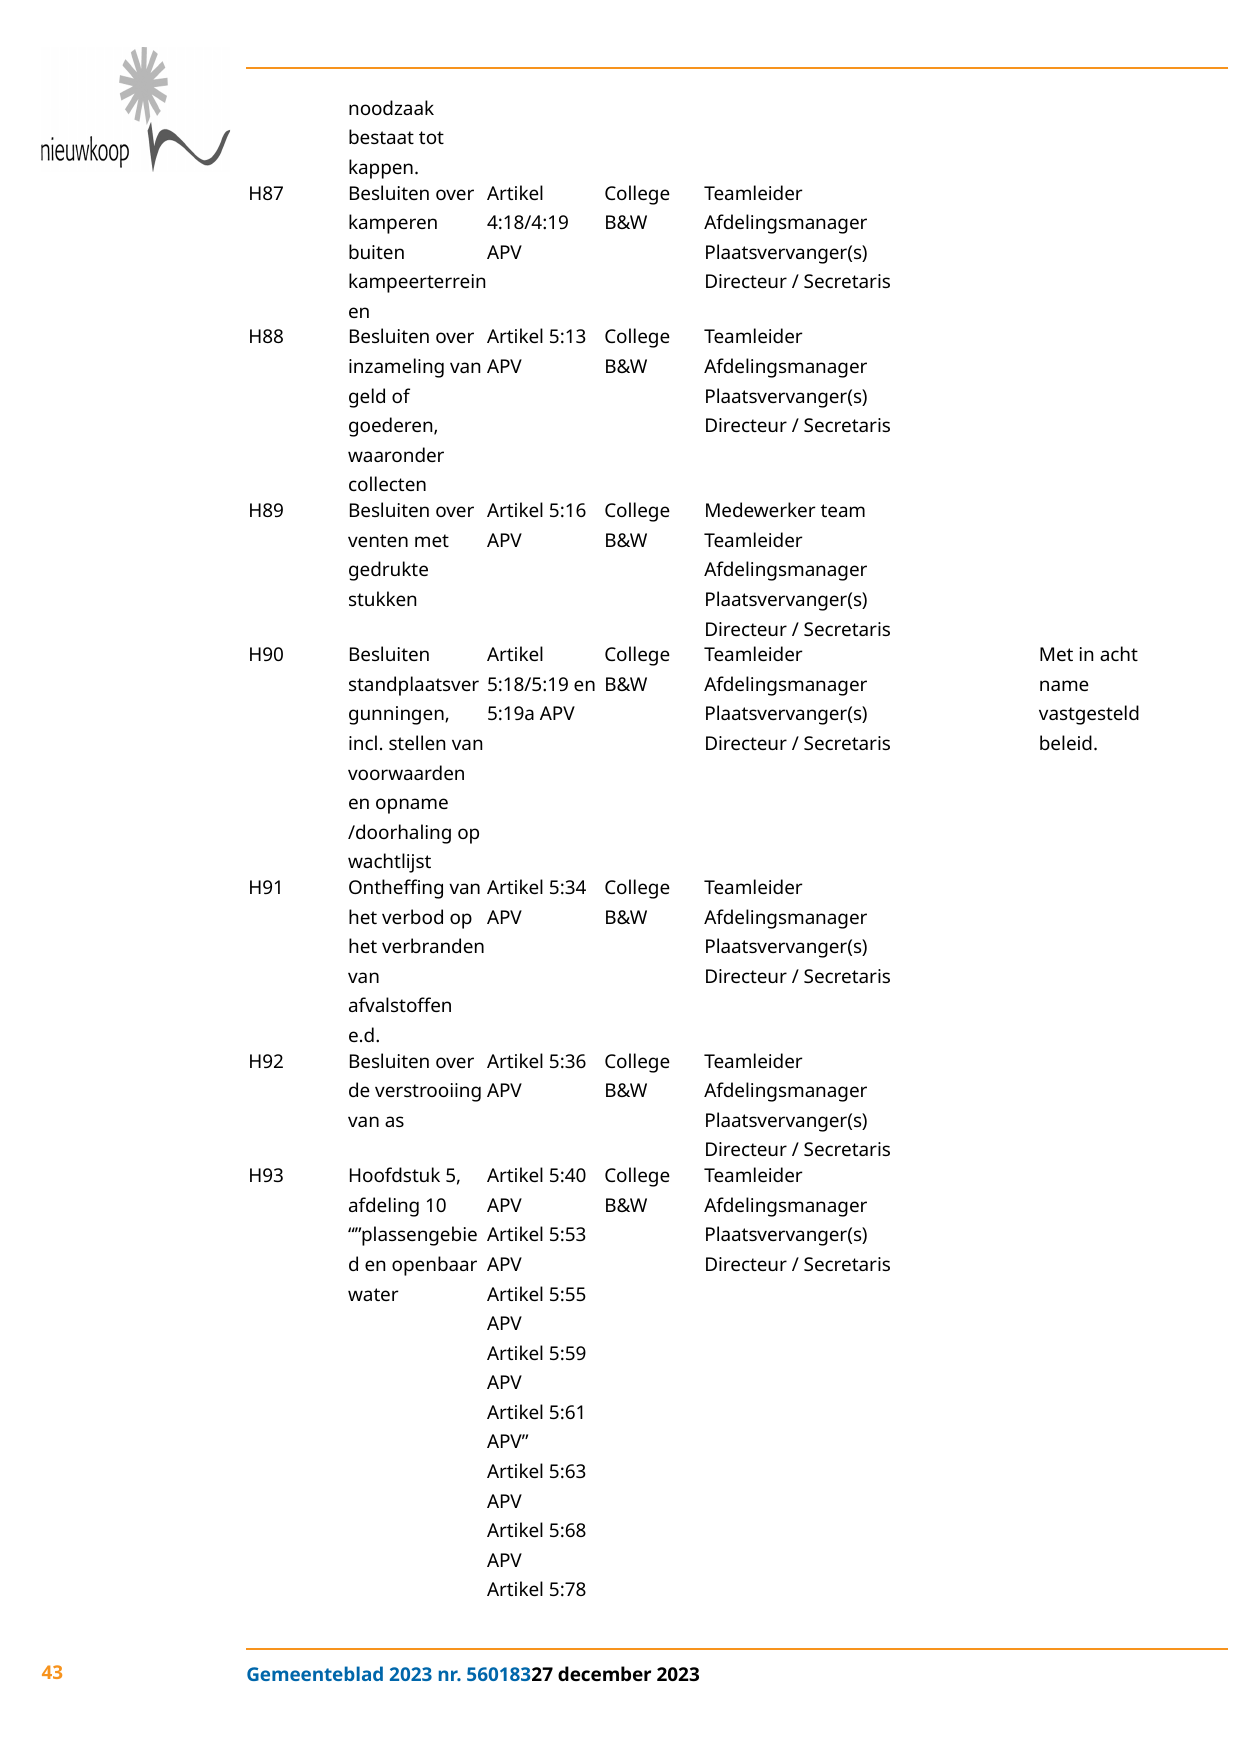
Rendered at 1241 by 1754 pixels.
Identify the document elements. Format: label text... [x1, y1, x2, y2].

table_cell H90 [248, 641, 348, 874]
table_cell Artikel 5:34 APV [487, 874, 604, 1048]
table_cell Artikel 5:18/5:19 en 5:19a APV [487, 641, 604, 874]
table_cell H93 [248, 1163, 348, 1602]
table_cell [939, 498, 1039, 641]
table_cell College B&W [604, 180, 704, 324]
table_cell H88 [248, 324, 348, 497]
table_cell [1039, 498, 1152, 641]
table_cell [487, 95, 604, 180]
table_cell Teamleider Afdelingsmanager Plaatsvervanger(s) Directeur / Secretaris [704, 324, 939, 497]
table_cell College B&W [604, 324, 704, 497]
table_cell Medewerker team Teamleider Afdelingsmanager Plaatsvervanger(s) Directeur / Secretaris [704, 498, 939, 641]
table_cell Artikel 4:18/4:19 APV [487, 180, 604, 324]
table_cell College B&W [604, 1048, 704, 1162]
table_cell College B&W [604, 641, 704, 874]
table_cell Besluiten over venten met gedrukte stukken [348, 498, 487, 641]
table_cell [939, 324, 1039, 497]
table_cell Ontheffing van het verbod op het verbranden van afvalstoffen e.d. [348, 874, 487, 1048]
table_cell Teamleider Afdelingsmanager Plaatsvervanger(s) Directeur / Secretaris [704, 641, 939, 874]
table_cell H91 [248, 874, 348, 1048]
table_cell Besluiten over inzameling van geld of goederen, waaronder collecten [348, 324, 487, 497]
table_cell [1039, 180, 1152, 324]
table_cell Besluiten standplaatsvergunningen, incl. stellen van voorwaarden en opname /doorhaling op wachtlijst [348, 641, 487, 874]
table_cell [1039, 874, 1152, 1048]
table_cell H89 [248, 498, 348, 641]
table_cell [1039, 324, 1152, 497]
table_cell [1039, 1163, 1152, 1602]
table_cell [704, 95, 939, 180]
table_cell H92 [248, 1048, 348, 1162]
table_cell [248, 95, 348, 180]
table_cell [939, 874, 1039, 1048]
table_cell Artikel 5:16 APV [487, 498, 604, 641]
table_cell [1039, 1048, 1152, 1162]
table_cell [939, 641, 1039, 874]
picture [41, 47, 231, 172]
table_cell Artikel 5:36 APV [487, 1048, 604, 1162]
table_cell [939, 1048, 1039, 1162]
table_cell [939, 1163, 1039, 1602]
table_cell [1039, 95, 1152, 180]
table_cell Artikel 5:13 APV [487, 324, 604, 497]
table_cell noodzaak bestaat tot kappen. [348, 95, 487, 180]
table_cell Besluiten over kamperen buiten kampeerterreinen [348, 180, 487, 324]
table_cell [604, 95, 704, 180]
table_cell Hoofdstuk 5, afdeling 10 “”plassengebied en openbaar water [348, 1163, 487, 1602]
table_cell Met in acht name vastgesteld beleid. [1039, 641, 1152, 874]
table_cell Besluiten over de verstrooiing van as [348, 1048, 487, 1162]
table_cell Teamleider Afdelingsmanager Plaatsvervanger(s) Directeur / Secretaris [704, 1048, 939, 1162]
table_cell [939, 180, 1039, 324]
table_cell Artikel 5:40 APV Artikel 5:53 APV Artikel 5:55 APV Artikel 5:59 APV Artikel 5:61 APV” Artikel 5:63 APV Artikel 5:68 APV Artikel 5:78 [487, 1163, 604, 1602]
table_cell Teamleider Afdelingsmanager Plaatsvervanger(s) Directeur / Secretaris [704, 1163, 939, 1602]
table_cell [939, 95, 1039, 180]
table_cell Teamleider Afdelingsmanager Plaatsvervanger(s) Directeur / Secretaris [704, 180, 939, 324]
table_cell College B&W [604, 874, 704, 1048]
table_cell Teamleider Afdelingsmanager Plaatsvervanger(s) Directeur / Secretaris [704, 874, 939, 1048]
table_cell College B&W [604, 1163, 704, 1602]
table_cell H87 [248, 180, 348, 324]
table_cell College B&W [604, 498, 704, 641]
